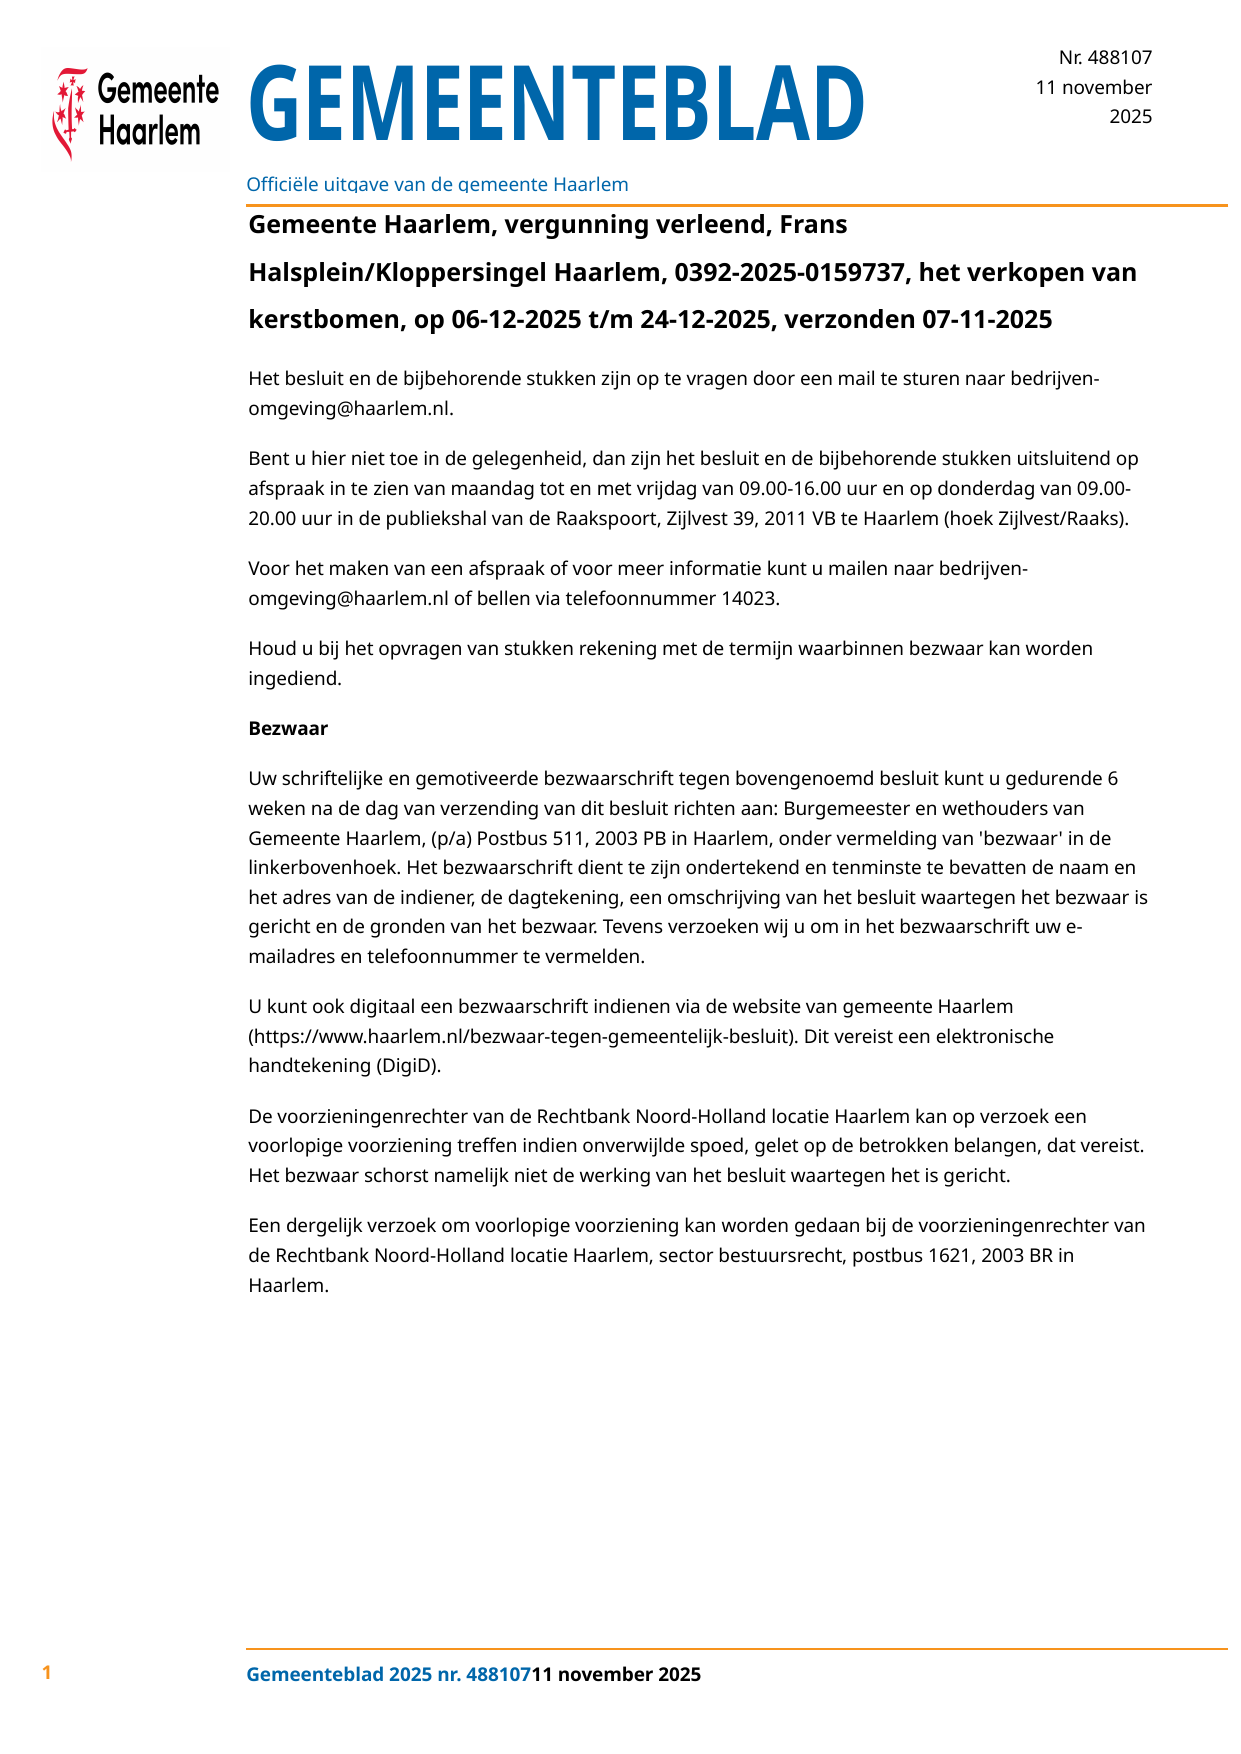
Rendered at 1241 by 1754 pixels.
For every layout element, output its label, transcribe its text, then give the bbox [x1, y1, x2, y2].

text Houd u bij het opvragen van stukken rekening met de termijn waarbinnen bezwaar kan worden ingediend. [248, 635, 1152, 690]
text Voor het maken van een afspraak of voor meer informatie kunt u mailen naar bedrijven-omgeving@haarlem.nl of bellen via telefoonnummer 14023. [248, 555, 1152, 610]
text De voorzieningenrechter van de Rechtbank Noord-Holland locatie Haarlem kan op verzoek een voorlopige voorziening treffen indien onverwijlde spoed, gelet op de betrokken belangen, dat vereist. Het bezwaar schorst namelijk niet de werking van het besluit waartegen het is gericht. [248, 1103, 1152, 1188]
text Bent u hier niet toe in de gelegenheid, dan zijn het besluit en de bijbehorende stukken uitsluitend op afspraak in te zien van maandag tot en met vrijdag van 09.00-16.00 uur en op donderdag van 09.00-20.00 uur in de publiekshal van de Raakspoort, Zijlvest 39, 2011 VB te Haarlem (hoek Zijlvest/Raaks). [248, 446, 1152, 530]
text Een dergelijk verzoek om voorlopige voorziening kan worden gedaan bij de voorzieningenrechter van de Rechtbank Noord-Holland locatie Haarlem, sector bestuursrecht, postbus 1621, 2003 BR in Haarlem. [248, 1213, 1152, 1297]
text U kunt ook digitaal een bezwaarschrift indienen via de website van gemeente Haarlem (https://www.haarlem.nl/bezwaar-tegen-gemeentelijk-besluit). Dit vereist een elektronische handtekening (DigiD). [248, 993, 1152, 1078]
picture [41, 47, 231, 172]
text Gemeente Haarlem, vergunning verleend, Frans Halsplein/Kloppersingel Haarlem, 0392-2025-0159737, het verkopen van kerstbomen, op 06-12-2025 t/m 24-12-2025, verzonden 07-11-2025 [248, 207, 1152, 336]
text Uw schriftelijke en gemotiveerde bezwaarschrift tegen bovengenoemd besluit kunt u gedurende 6 weken na de dag van verzending van dit besluit richten aan: Burgemeester en wethouders van Gemeente Haarlem, (p/a) Postbus 511, 2003 PB in Haarlem, onder vermelding van 'bezwaar' in de linkerbovenhoek. Het bezwaarschrift dient te zijn ondertekend en tenminste te bevatten de naam en het adres van de indiener, de dagtekening, een omschrijving van het besluit waartegen het bezwaar is gericht en de gronden van het bezwaar. Tevens verzoeken wij u om in het bezwaarschrift uw e-mailadres en telefoonnummer te vermelden. [248, 766, 1152, 969]
text Het besluit en de bijbehorende stukken zijn op te vragen door een mail te sturen naar bedrijven-omgeving@haarlem.nl. [248, 366, 1152, 421]
text Bezwaar [248, 715, 1152, 741]
